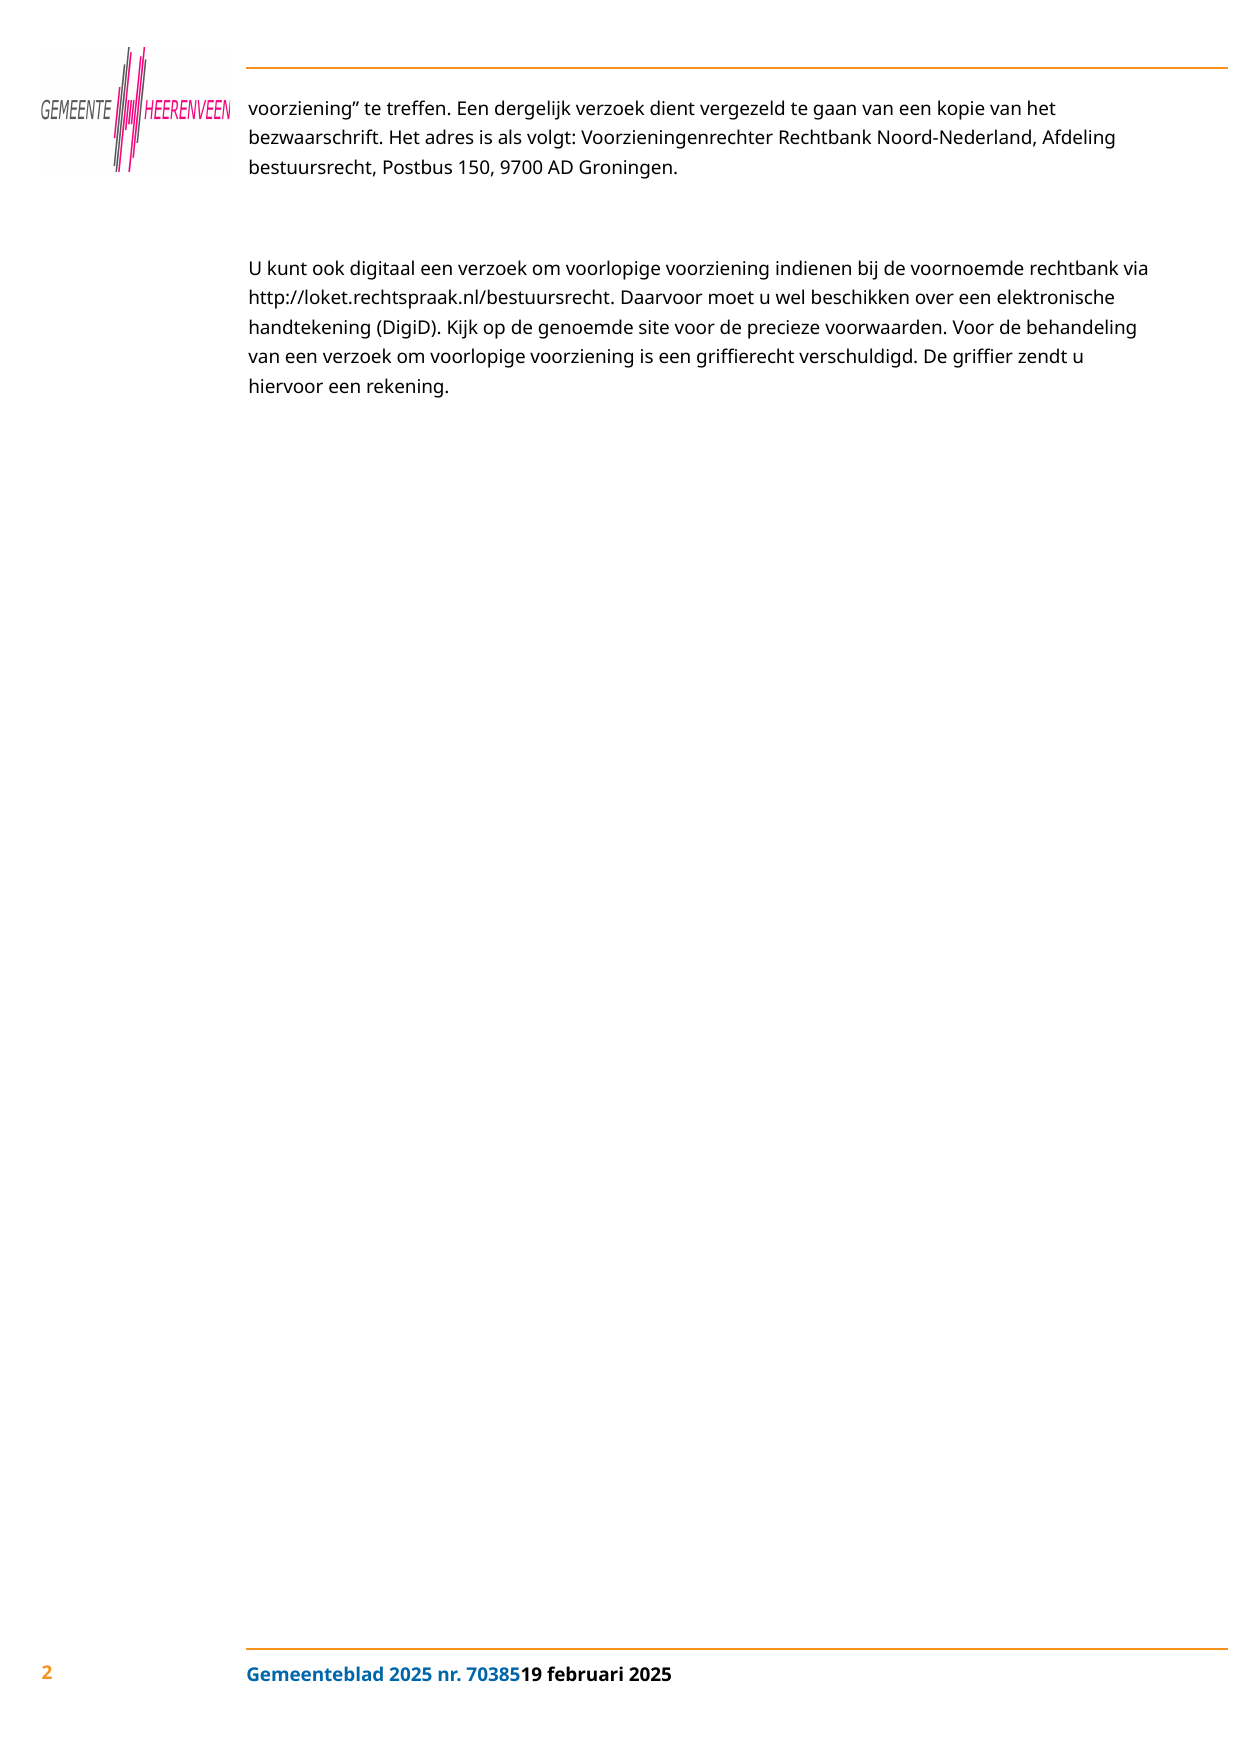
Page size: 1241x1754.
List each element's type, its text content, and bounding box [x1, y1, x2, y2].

text U kunt ook digitaal een verzoek om voorlopige voorziening indienen bij de voornoemde rechtbank via http://loket.rechtspraak.nl/bestuursrecht. Daarvoor moet u wel beschikken over een elektronische handtekening (DigiD). Kijk op de genoemde site voor de precieze voorwaarden. Voor de behandeling van een verzoek om voorlopige voorziening is een griffierecht verschuldigd. De griffier zendt u hiervoor een rekening. [248, 255, 1152, 399]
text voorziening” te treffen. Een dergelijk verzoek dient vergezeld te gaan van een kopie van het bezwaarschrift. Het adres is als volgt: Voorzieningenrechter Rechtbank Noord-Nederland, Afdeling bestuursrecht, Postbus 150, 9700 AD Groningen. [248, 95, 1152, 180]
picture [41, 47, 231, 172]
